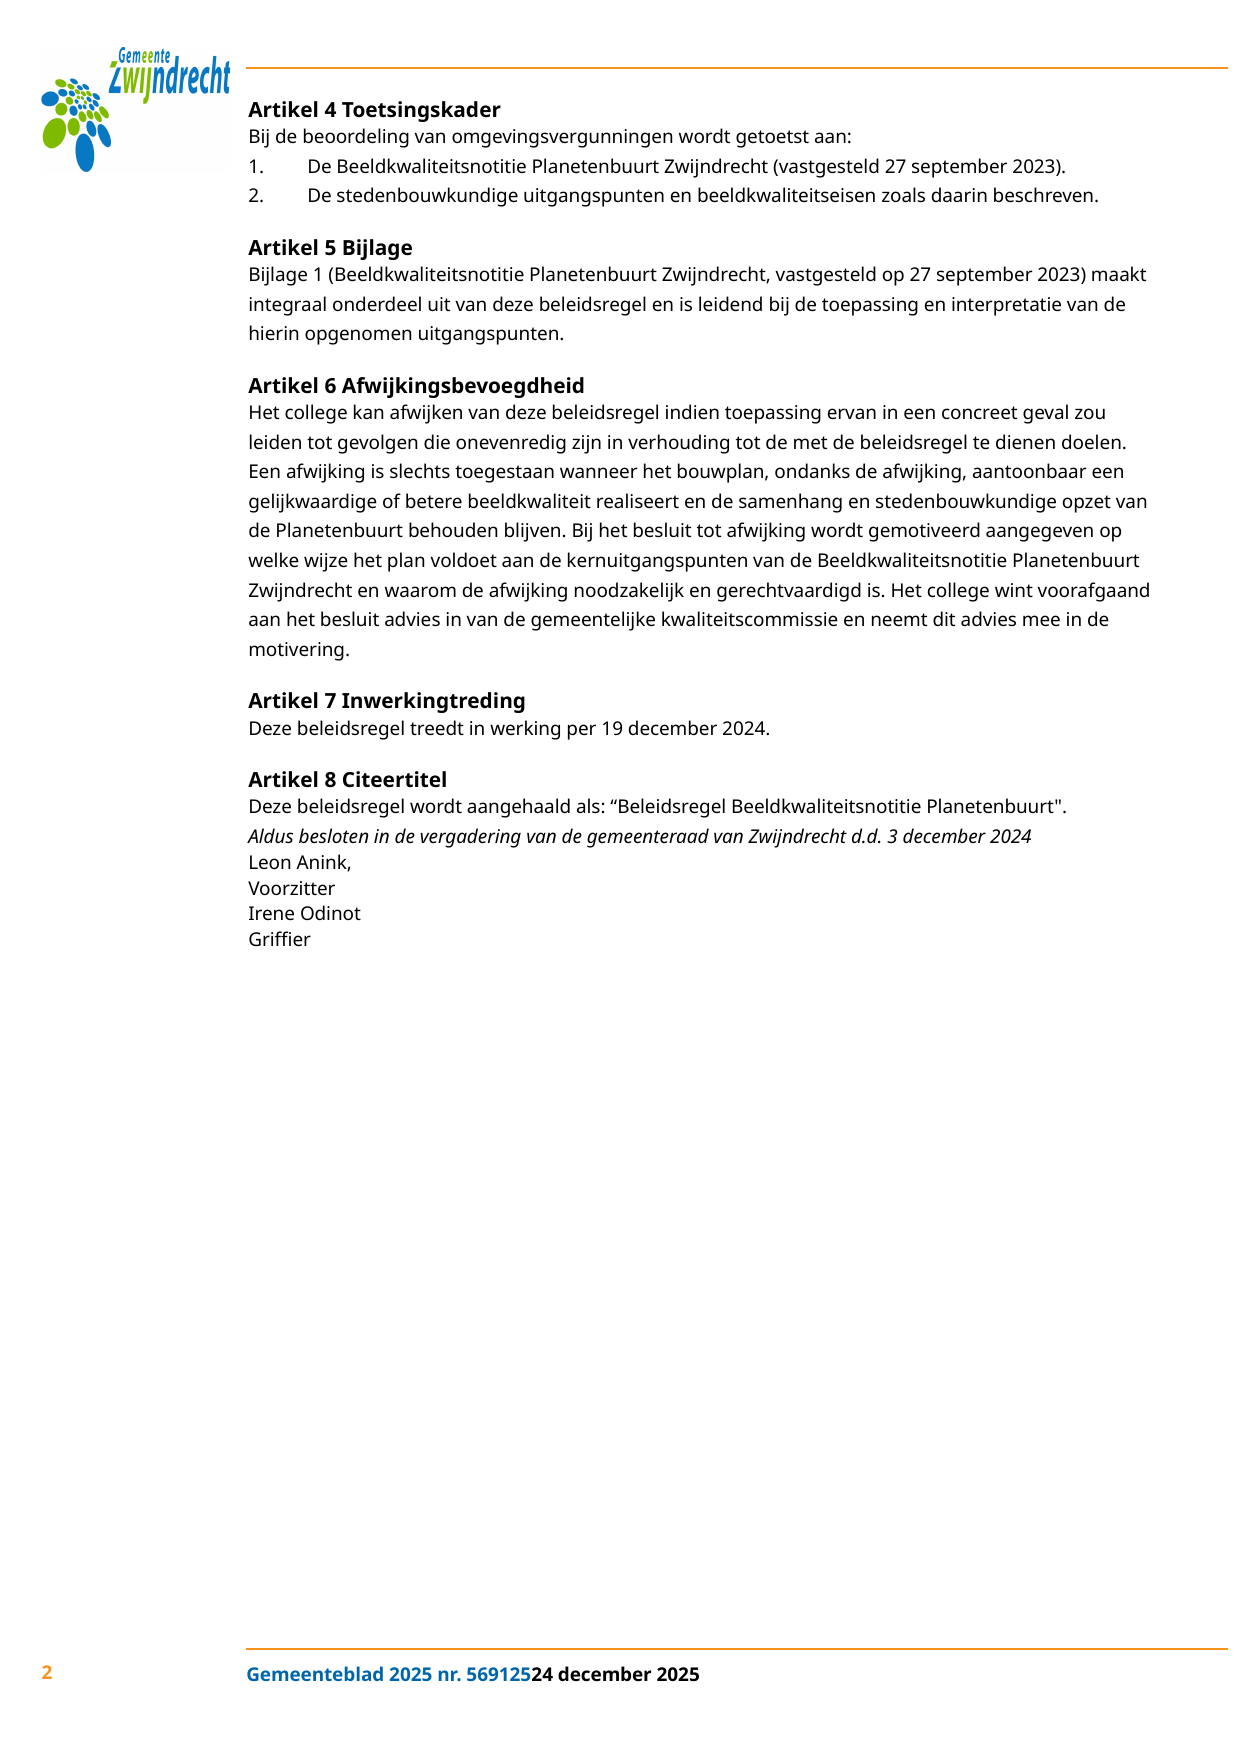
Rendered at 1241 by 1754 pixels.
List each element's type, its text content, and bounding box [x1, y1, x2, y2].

text Voorzitter [248, 875, 1152, 900]
text Artikel 7 Inwerkingtreding [248, 686, 1152, 715]
text Deze beleidsregel wordt aangehaald als: “Beleidsregel Beeldkwaliteitsnotitie Planetenbuurt". [248, 794, 1152, 819]
text Artikel 8 Citeertitel [248, 765, 1152, 794]
text Griffier [248, 926, 1152, 952]
text Het college kan afwijken van deze beleidsregel indien toepassing ervan in een concreet geval zou leiden tot gevolgen die onevenredig zijn in verhouding tot de met de beleidsregel te dienen doelen. Een afwijking is slechts toegestaan wanneer het bouwplan, ondanks de afwijking, aantoonbaar een gelijkwaardige of betere beeldkwaliteit realiseert en de samenhang en stedenbouwkundige opzet van de Planetenbuurt behouden blijven. Bij het besluit tot afwijking wordt gemotiveerd aangegeven op welke wijze het plan voldoet aan de kernuitgangspunten van de Beeldkwaliteitsnotitie Planetenbuurt Zwijndrecht en waarom de afwijking noodzakelijk en gerechtvaardigd is. Het college wint voorafgaand aan het besluit advies in van de gemeentelijke kwaliteitscommissie en neemt dit advies mee in de motivering. [248, 399, 1152, 662]
text Deze beleidsregel treedt in werking per 19 december 2024. [248, 715, 1152, 741]
list De stedenbouwkundige uitgangspunten en beeldkwaliteitseisen zoals daarin beschreven. [248, 182, 1152, 208]
picture [41, 47, 231, 172]
list De Beeldkwaliteitsnotitie Planetenbuurt Zwijndrecht (vastgesteld 27 september 2023). [248, 153, 1152, 178]
text Irene Odinot [248, 900, 1152, 926]
text Leon Anink, [248, 849, 1152, 875]
text Bijlage 1 (Beeldkwaliteitsnotitie Planetenbuurt Zwijndrecht, vastgesteld op 27 september 2023) maakt integraal onderdeel uit van deze beleidsregel en is leidend bij de toepassing en interpretatie van de hierin opgenomen uitgangspunten. [248, 261, 1152, 346]
text Bij de beoordeling van omgevingsvergunningen wordt getoetst aan: [248, 123, 1152, 149]
text Aldus besloten in de vergadering van de gemeenteraad van Zwijndrecht d.d. 3 december 2024 [248, 823, 1152, 849]
text Artikel 6 Afwijkingsbevoegdheid [248, 371, 1152, 399]
text Artikel 4 Toetsingskader [248, 95, 1152, 123]
text Artikel 5 Bijlage [248, 233, 1152, 261]
